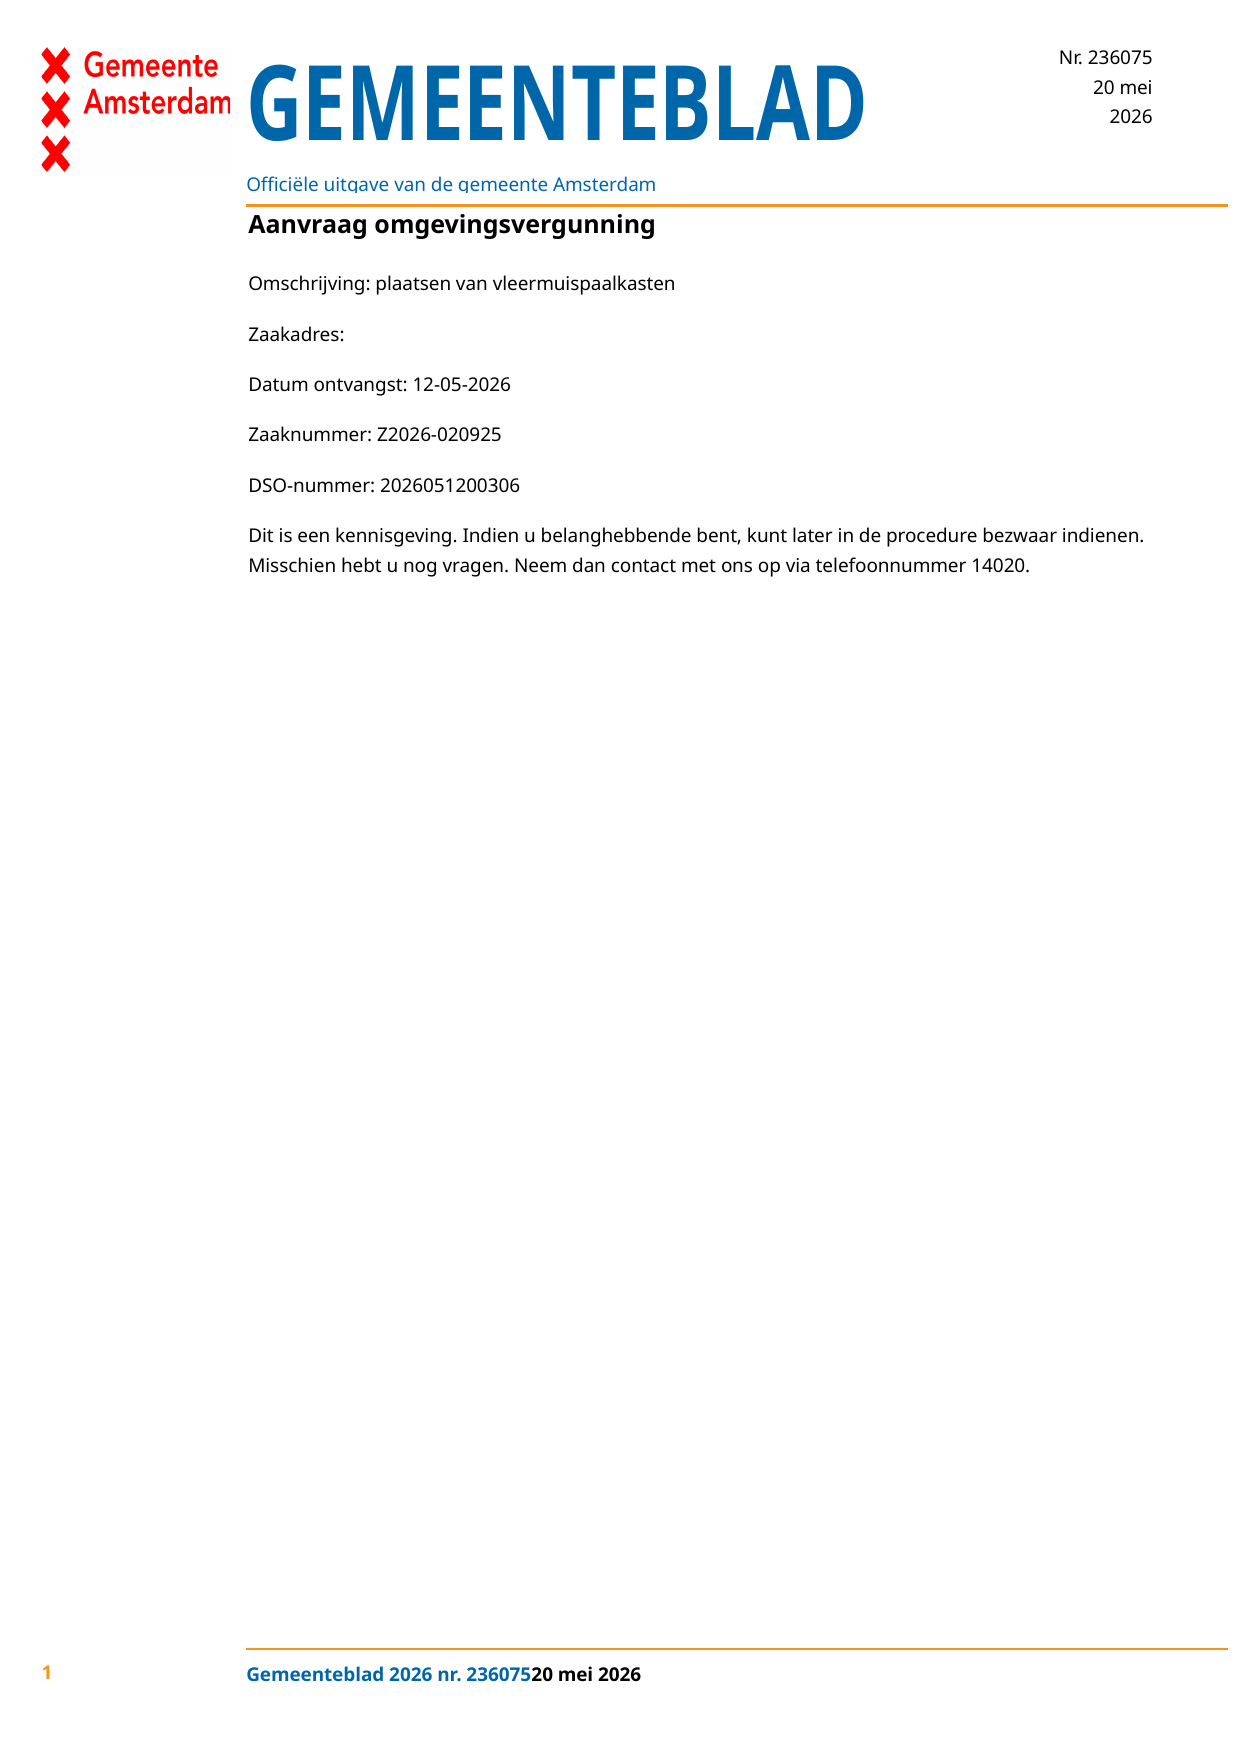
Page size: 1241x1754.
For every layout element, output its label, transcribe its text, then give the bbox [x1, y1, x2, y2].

text Datum ontvangst: 12-05-2026 [248, 371, 1152, 397]
text Dit is een kennisgeving. Indien u belanghebbende bent, kunt later in de procedure bezwaar indienen. Misschien hebt u nog vragen. Neem dan contact met ons op via telefoonnummer 14020. [248, 522, 1152, 578]
picture [41, 47, 231, 172]
text Aanvraag omgevingsvergunning [248, 207, 1152, 241]
text Zaaknummer: Z2026-020925 [248, 422, 1152, 447]
text Omschrijving: plaatsen van vleermuispaalkasten [248, 270, 1152, 296]
text DSO-nummer: 2026051200306 [248, 472, 1152, 498]
text Zaakadres: [248, 321, 1152, 346]
